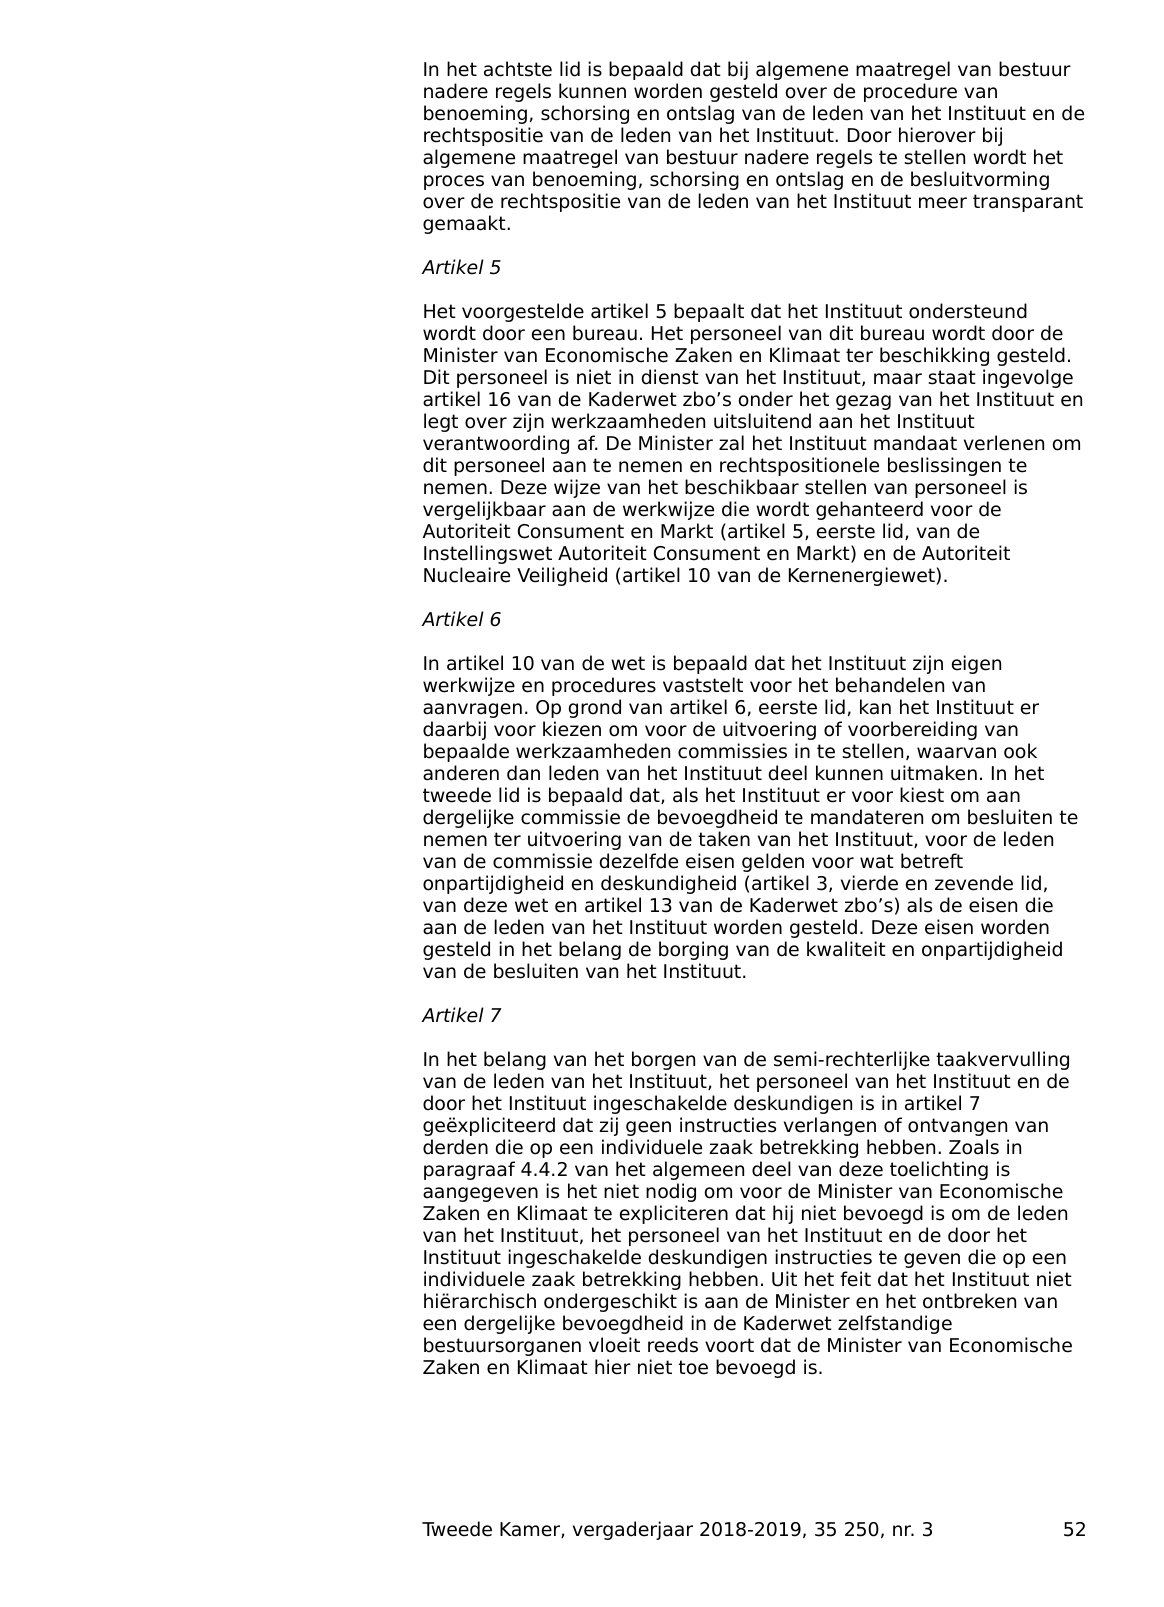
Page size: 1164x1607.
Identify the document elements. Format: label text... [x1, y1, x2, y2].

subtitle Artikel 6 [422, 609, 1087, 631]
subtitle Artikel 5 [422, 257, 1087, 279]
subtitle Artikel 7 [422, 1005, 1087, 1027]
text Het voorgestelde artikel 5 bepaalt dat het Instituut ondersteund wordt door een bureau. Het personeel van dit bureau wordt door de Minister van Economische Zaken en Klimaat ter beschikking gesteld. Dit personeel is niet in dienst van het Instituut, maar staat ingevolge artikel 16 van de Kaderwet zbo’s onder het gezag van het Instituut en legt over zijn werkzaamheden uitsluitend aan het Instituut verantwoording af. De Minister zal het Instituut mandaat verlenen om dit personeel aan te nemen en rechtspositionele beslissingen te nemen. Deze wijze van het beschikbaar stellen van personeel is vergelijkbaar aan de werkwijze die wordt gehanteerd voor de Autoriteit Consument en Markt (artikel 5, eerste lid, van de Instellingswet Autoriteit Consument en Markt) en de Autoriteit Nucleaire Veiligheid (artikel 10 van de Kernenergiewet). [422, 301, 1087, 587]
text In artikel 10 van de wet is bepaald dat het Instituut zijn eigen werkwijze en procedures vaststelt voor het behandelen van aanvragen. Op grond van artikel 6, eerste lid, kan het Instituut er daarbij voor kiezen om voor de uitvoering of voorbereiding van bepaalde werkzaamheden commissies in te stellen, waarvan ook anderen dan leden van het Instituut deel kunnen uitmaken. In het tweede lid is bepaald dat, als het Instituut er voor kiest om aan dergelijke commissie de bevoegdheid te mandateren om besluiten te nemen ter uitvoering van de taken van het Instituut, voor de leden van de commissie dezelfde eisen gelden voor wat betreft onpartijdigheid en deskundigheid (artikel 3, vierde en zevende lid, van deze wet en artikel 13 van de Kaderwet zbo’s) als de eisen die aan de leden van het Instituut worden gesteld. Deze eisen worden gesteld in het belang de borging van de kwaliteit en onpartijdigheid van de besluiten van het Instituut. [422, 653, 1087, 983]
text In het achtste lid is bepaald dat bij algemene maatregel van bestuur nadere regels kunnen worden gesteld over de procedure van benoeming, schorsing en ontslag van de leden van het Instituut en de rechtspositie van de leden van het Instituut. Door hierover bij algemene maatregel van bestuur nadere regels te stellen wordt het proces van benoeming, schorsing en ontslag en de besluitvorming over de rechtspositie van de leden van het Instituut meer transparant gemaakt. [422, 59, 1087, 235]
text In het belang van het borgen van de semi-rechterlijke taakvervulling van de leden van het Instituut, het personeel van het Instituut en de door het Instituut ingeschakelde deskundigen is in artikel 7 geëxpliciteerd dat zij geen instructies verlangen of ontvangen van derden die op een individuele zaak betrekking hebben. Zoals in paragraaf 4.4.2 van het algemeen deel van deze toelichting is aangegeven is het niet nodig om voor de Minister van Economische Zaken en Klimaat te expliciteren dat hij niet bevoegd is om de leden van het Instituut, het personeel van het Instituut en de door het Instituut ingeschakelde deskundigen instructies te geven die op een individuele zaak betrekking hebben. Uit het feit dat het Instituut niet hiërarchisch ondergeschikt is aan de Minister en het ontbreken van een dergelijke bevoegdheid in de Kaderwet zelfstandige bestuursorganen vloeit reeds voort dat de Minister van Economische Zaken en Klimaat hier niet toe bevoegd is. [422, 1049, 1087, 1379]
